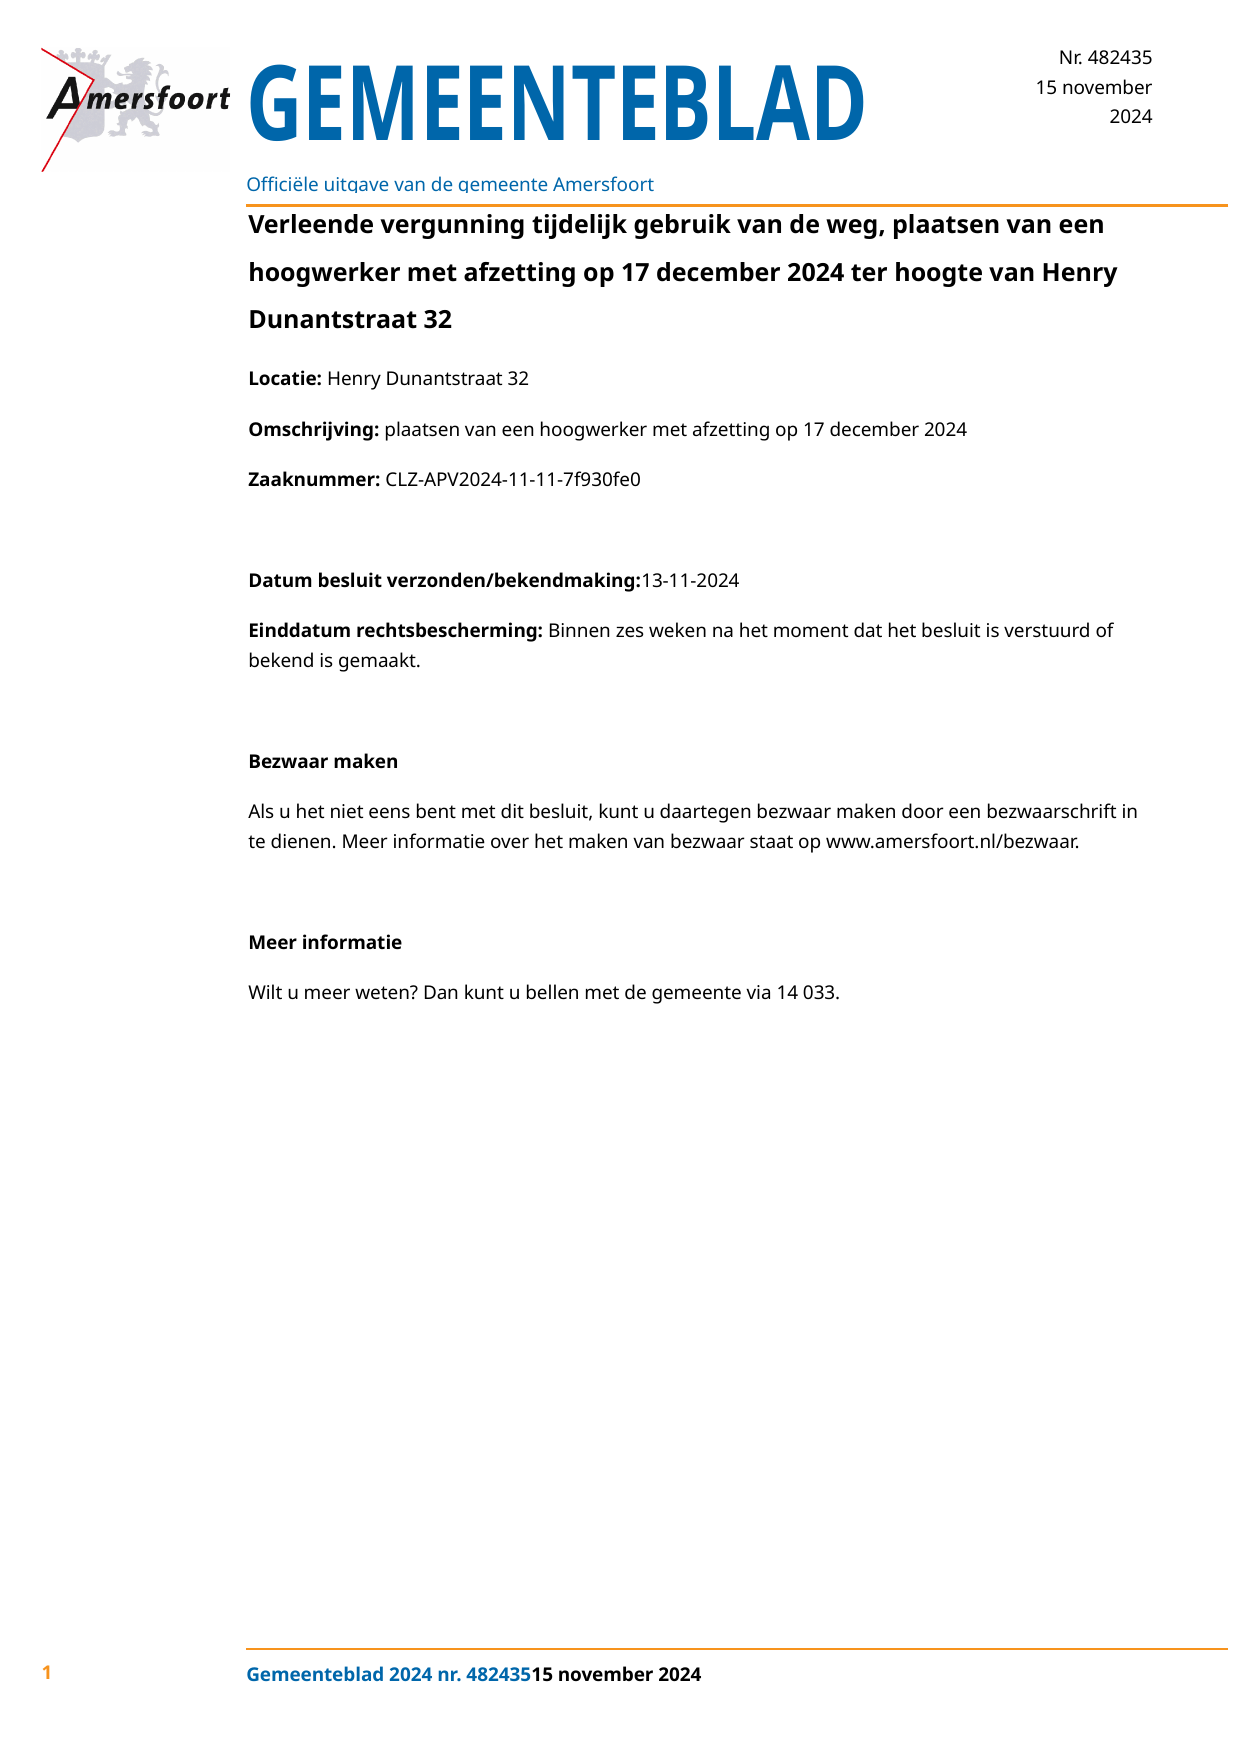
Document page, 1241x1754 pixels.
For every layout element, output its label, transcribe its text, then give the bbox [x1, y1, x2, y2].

text Omschrijving: plaatsen van een hoogwerker met afzetting op 17 december 2024 [248, 416, 1152, 442]
text Einddatum rechtsbescherming: Binnen zes weken na het moment dat het besluit is verstuurd of bekend is gemaakt. [248, 618, 1152, 673]
text Datum besluit verzonden/bekendmaking:13-11-2024 [248, 567, 1152, 593]
text Bezwaar maken [248, 748, 1152, 774]
text Meer informatie [248, 929, 1152, 954]
text Zaaknummer: CLZ-APV2024-11-11-7f930fe0 [248, 466, 1152, 492]
text Verleende vergunning tijdelijk gebruik van de weg, plaatsen van een hoogwerker met afzetting op 17 december 2024 ter hoogte van Henry Dunantstraat 32 [248, 207, 1152, 336]
text Als u het niet eens bent met dit besluit, kunt u daartegen bezwaar maken door een bezwaarschrift in te dienen. Meer informatie over het maken van bezwaar staat op www.amersfoort.nl/bezwaar. [248, 798, 1152, 854]
picture [41, 47, 231, 172]
text Locatie: Henry Dunantstraat 32 [248, 366, 1152, 391]
text Wilt u meer weten? Dan kunt u bellen met de gemeente via 14 033. [248, 979, 1152, 1005]
